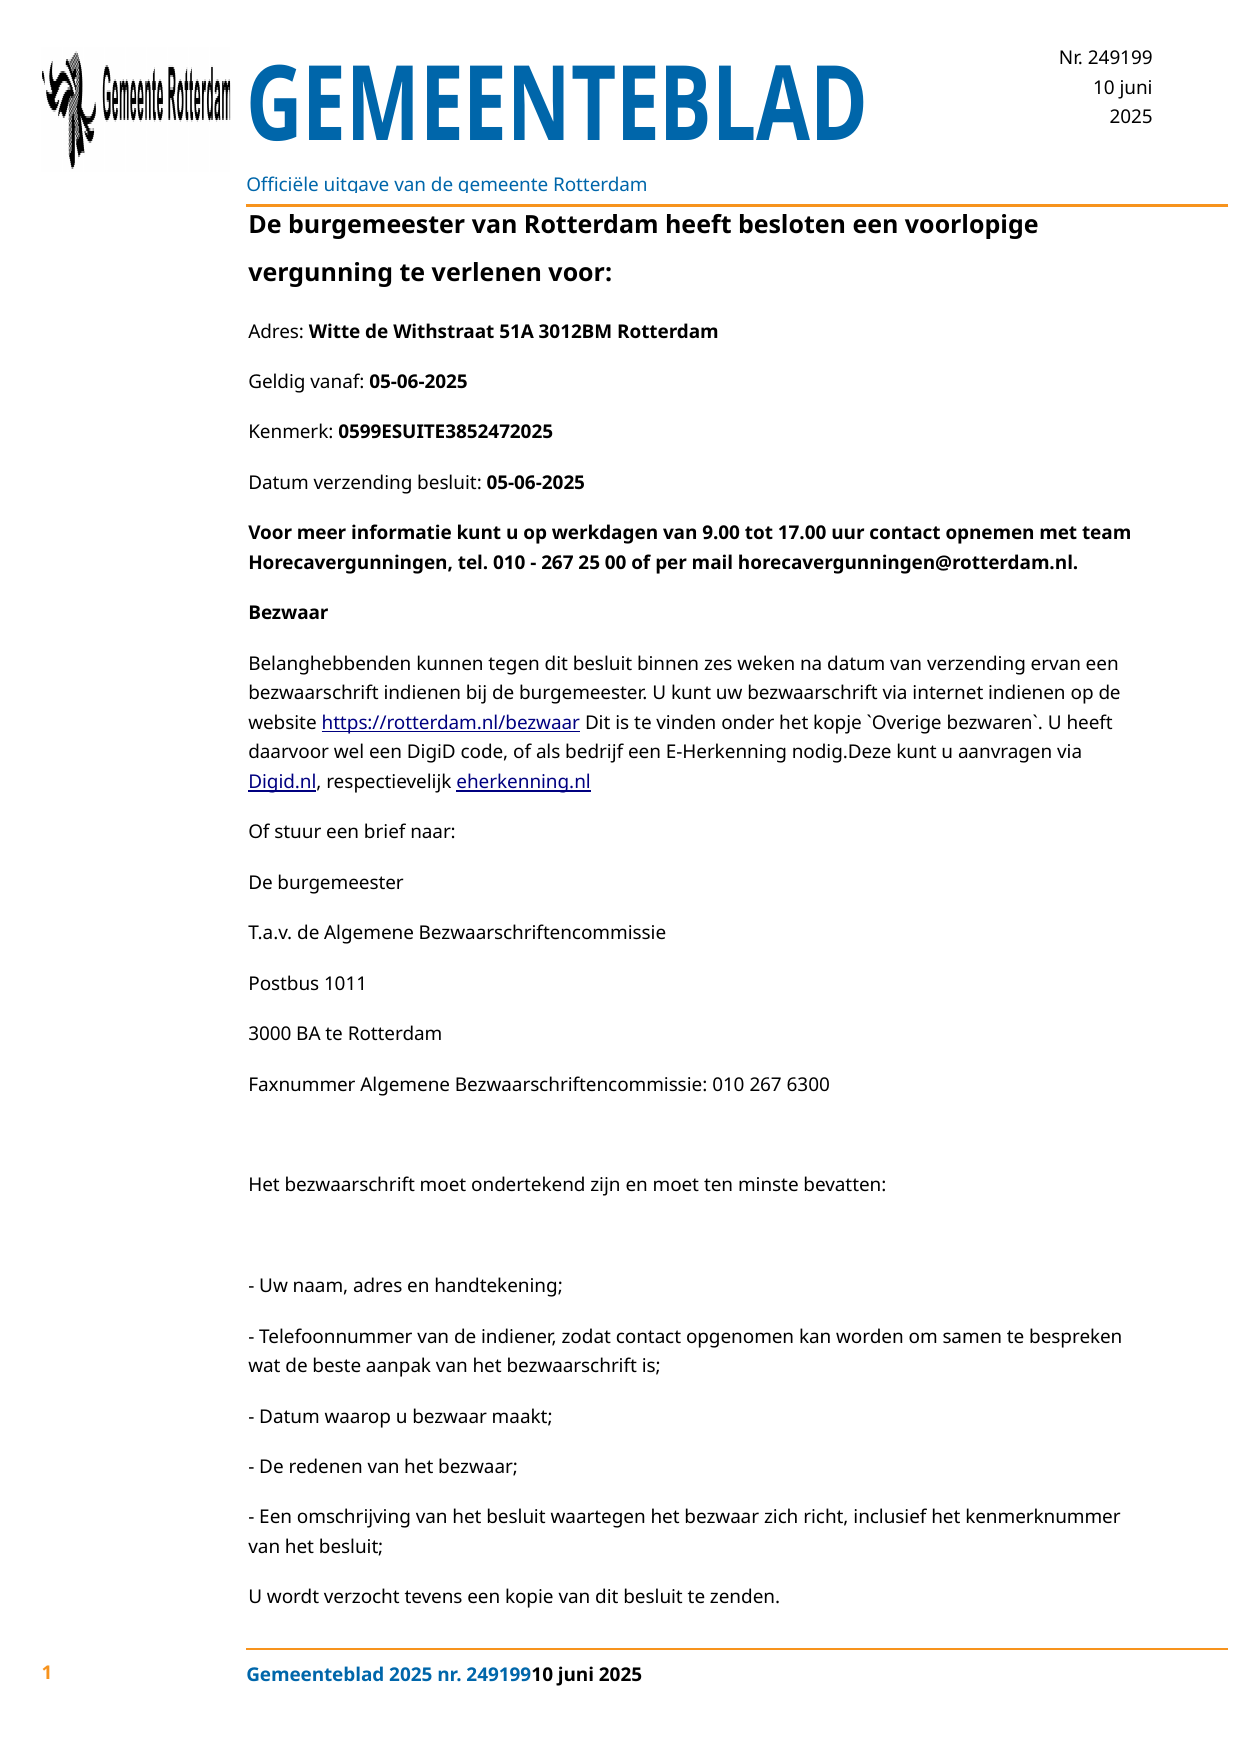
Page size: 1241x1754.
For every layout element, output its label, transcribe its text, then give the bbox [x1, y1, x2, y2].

text Postbus 1011 [248, 970, 1152, 996]
text Datum verzending besluit: 05-06-2025 [248, 469, 1152, 495]
text - Een omschrijving van het besluit waartegen het bezwaar zich richt, inclusief het kenmerknummer van het besluit; [248, 1504, 1152, 1559]
text - Datum waarop u bezwaar maakt; [248, 1403, 1152, 1429]
text 3000 BA te Rotterdam [248, 1020, 1152, 1046]
text U wordt verzocht tevens een kopie van dit besluit te zenden. [248, 1584, 1152, 1609]
text Faxnummer Algemene Bezwaarschriftencommissie: 010 267 6300 [248, 1071, 1152, 1097]
text Belanghebbenden kunnen tegen dit besluit binnen zes weken na datum van verzending ervan een bezwaarschrift indienen bij de burgemeester. U kunt uw bezwaarschrift via internet indienen op de website https://rotterdam.nl/bezwaar Dit is te vinden onder het kopje `Overige bezwaren`. U heeft daarvoor wel een DigiD code, of als bedrijf een E-Herkenning nodig.Deze kunt u aanvragen via Digid.nl, respectievelijk eherkenning.nl [248, 650, 1152, 794]
text - Telefoonnummer van de indiener, zodat contact opgenomen kan worden om samen te bespreken wat de beste aanpak van het bezwaarschrift is; [248, 1323, 1152, 1378]
picture [41, 47, 231, 172]
text De burgemeester van Rotterdam heeft besloten een voorlopige vergunning te verlenen voor: [248, 207, 1152, 288]
text Adres: Witte de Withstraat 51A 3012BM Rotterdam [248, 318, 1152, 344]
text Of stuur een brief naar: [248, 819, 1152, 844]
text Geldig vanaf: 05-06-2025 [248, 368, 1152, 394]
text - Uw naam, adres en handtekening; [248, 1272, 1152, 1298]
text - De redenen van het bezwaar; [248, 1453, 1152, 1479]
text De burgemeester [248, 869, 1152, 895]
text Kenmerk: 0599ESUITE3852472025 [248, 419, 1152, 444]
text T.a.v. de Algemene Bezwaarschriftencommissie [248, 919, 1152, 945]
text Het bezwaarschrift moet ondertekend zijn en moet ten minste bevatten: [248, 1172, 1152, 1197]
text Bezwaar [248, 599, 1152, 625]
text Voor meer informatie kunt u op werkdagen van 9.00 tot 17.00 uur contact opnemen met team Horecavergunningen, tel. 010 - 267 25 00 of per mail horecavergunningen@rotterdam.nl. [248, 519, 1152, 575]
